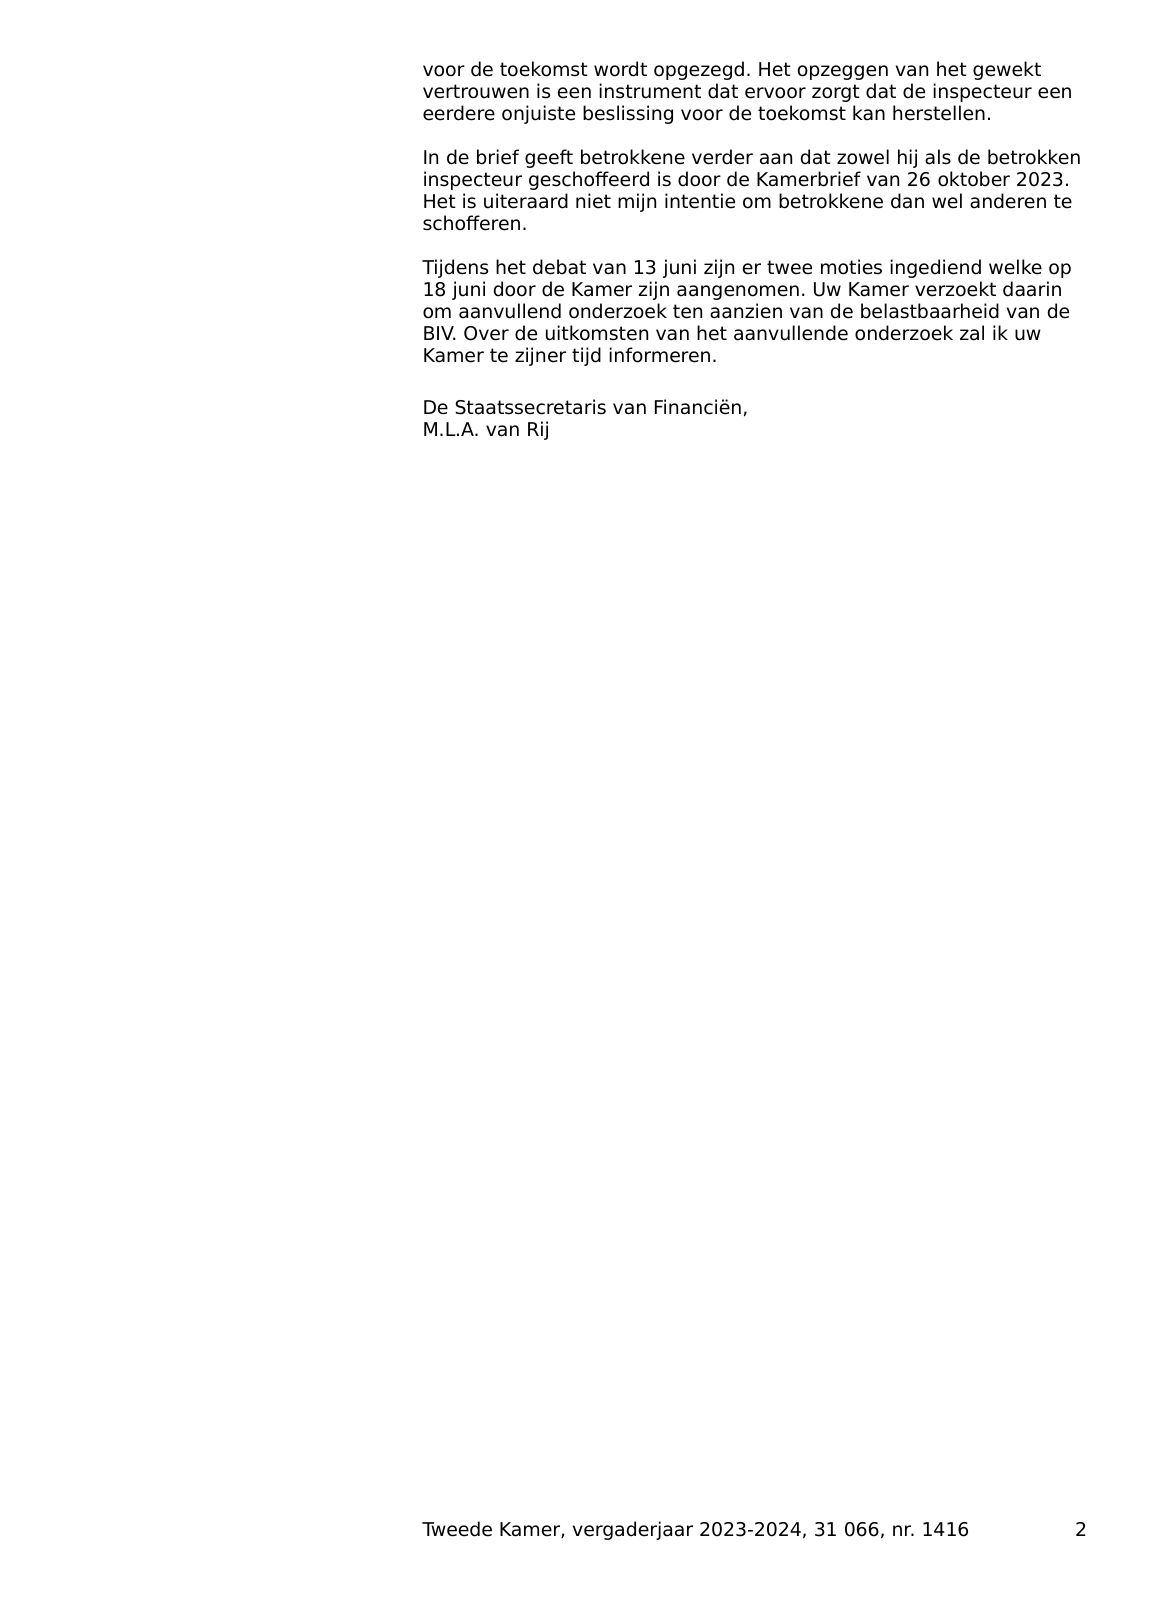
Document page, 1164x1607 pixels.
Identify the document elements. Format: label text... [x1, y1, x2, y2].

text De Staatssecretaris van Financiën, M.L.A. van Rij [422, 397, 1087, 441]
text Tijdens het debat van 13 juni zijn er twee moties ingediend welke op 18 juni door de Kamer zijn aangenomen. Uw Kamer verzoekt daarin om aanvullend onderzoek ten aanzien van de belastbaarheid van de BIV. Over de uitkomsten van het aanvullende onderzoek zal ik uw Kamer te zijner tijd informeren. [422, 257, 1087, 367]
text In de brief geeft betrokkene verder aan dat zowel hij als de betrokken inspecteur geschoffeerd is door de Kamerbrief van 26 oktober 2023. Het is uiteraard niet mijn intentie om betrokkene dan wel anderen te schofferen. [422, 147, 1087, 235]
text voor de toekomst wordt opgezegd. Het opzeggen van het gewekt vertrouwen is een instrument dat ervoor zorgt dat de inspecteur een eerdere onjuiste beslissing voor de toekomst kan herstellen. [422, 59, 1087, 125]
